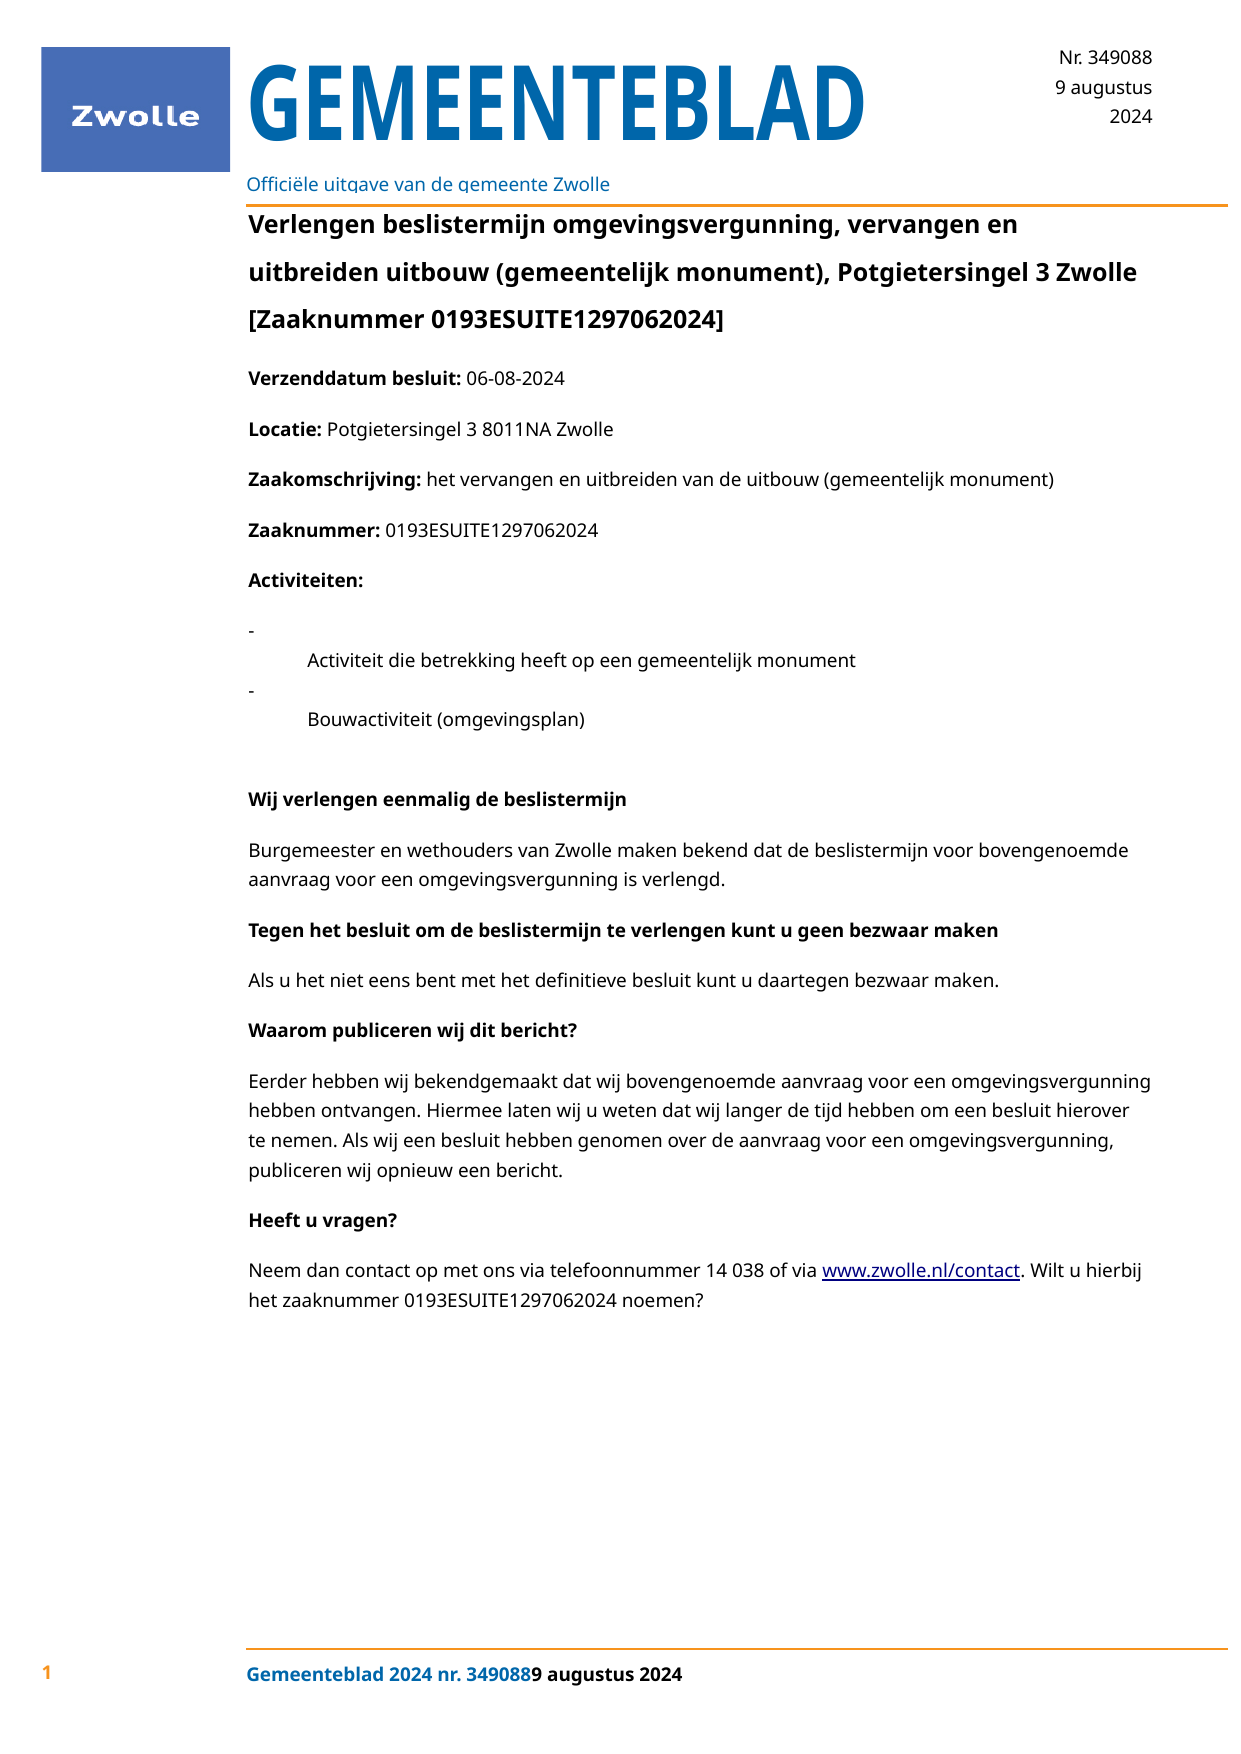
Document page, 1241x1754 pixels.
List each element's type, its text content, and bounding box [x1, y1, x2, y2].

text Tegen het besluit om de beslistermijn te verlengen kunt u geen bezwaar maken [248, 917, 1152, 942]
picture [41, 47, 231, 172]
list Bouwactiviteit (omgevingsplan) [248, 706, 1152, 732]
text Eerder hebben wij bekendgemaakt dat wij bovengenoemde aanvraag voor een omgevingsvergunning hebben ontvangen. Hiermee laten wij u weten dat wij langer de tijd hebben om een besluit hierover te nemen. Als wij een besluit hebben genomen over de aanvraag voor een omgevingsvergunning, publiceren wij opnieuw een bericht. [248, 1068, 1152, 1182]
text Verzenddatum besluit: 06-08-2024 [248, 366, 1152, 391]
text Burgemeester en wethouders van Zwolle maken bekend dat de beslistermijn voor bovengenoemde aanvraag voor een omgevingsvergunning is verlengd. [248, 837, 1152, 892]
text Locatie: Potgietersingel 3 8011NA Zwolle [248, 416, 1152, 442]
text Heeft u vragen? [248, 1207, 1152, 1233]
text Activiteiten: [248, 567, 1152, 593]
list Activiteit die betrekking heeft op een gemeentelijk monument [248, 647, 1152, 673]
text Zaakomschrijving: het vervangen en uitbreiden van de uitbouw (gemeentelijk monument) [248, 466, 1152, 492]
text Neem dan contact op met ons via telefoonnummer 14 038 of via www.zwolle.nl/contact. Wilt u hierbij het zaaknummer 0193ESUITE1297062024 noemen? [248, 1258, 1152, 1313]
text Wij verlengen eenmalig de beslistermijn [248, 786, 1152, 812]
text Als u het niet eens bent met het definitieve besluit kunt u daartegen bezwaar maken. [248, 967, 1152, 993]
text Zaaknummer: 0193ESUITE1297062024 [248, 517, 1152, 542]
text Waarom publiceren wij dit bericht? [248, 1018, 1152, 1043]
text Verlengen beslistermijn omgevingsvergunning, vervangen en uitbreiden uitbouw (gemeentelijk monument), Potgietersingel 3 Zwolle [Zaaknummer 0193ESUITE1297062024] [248, 207, 1152, 336]
